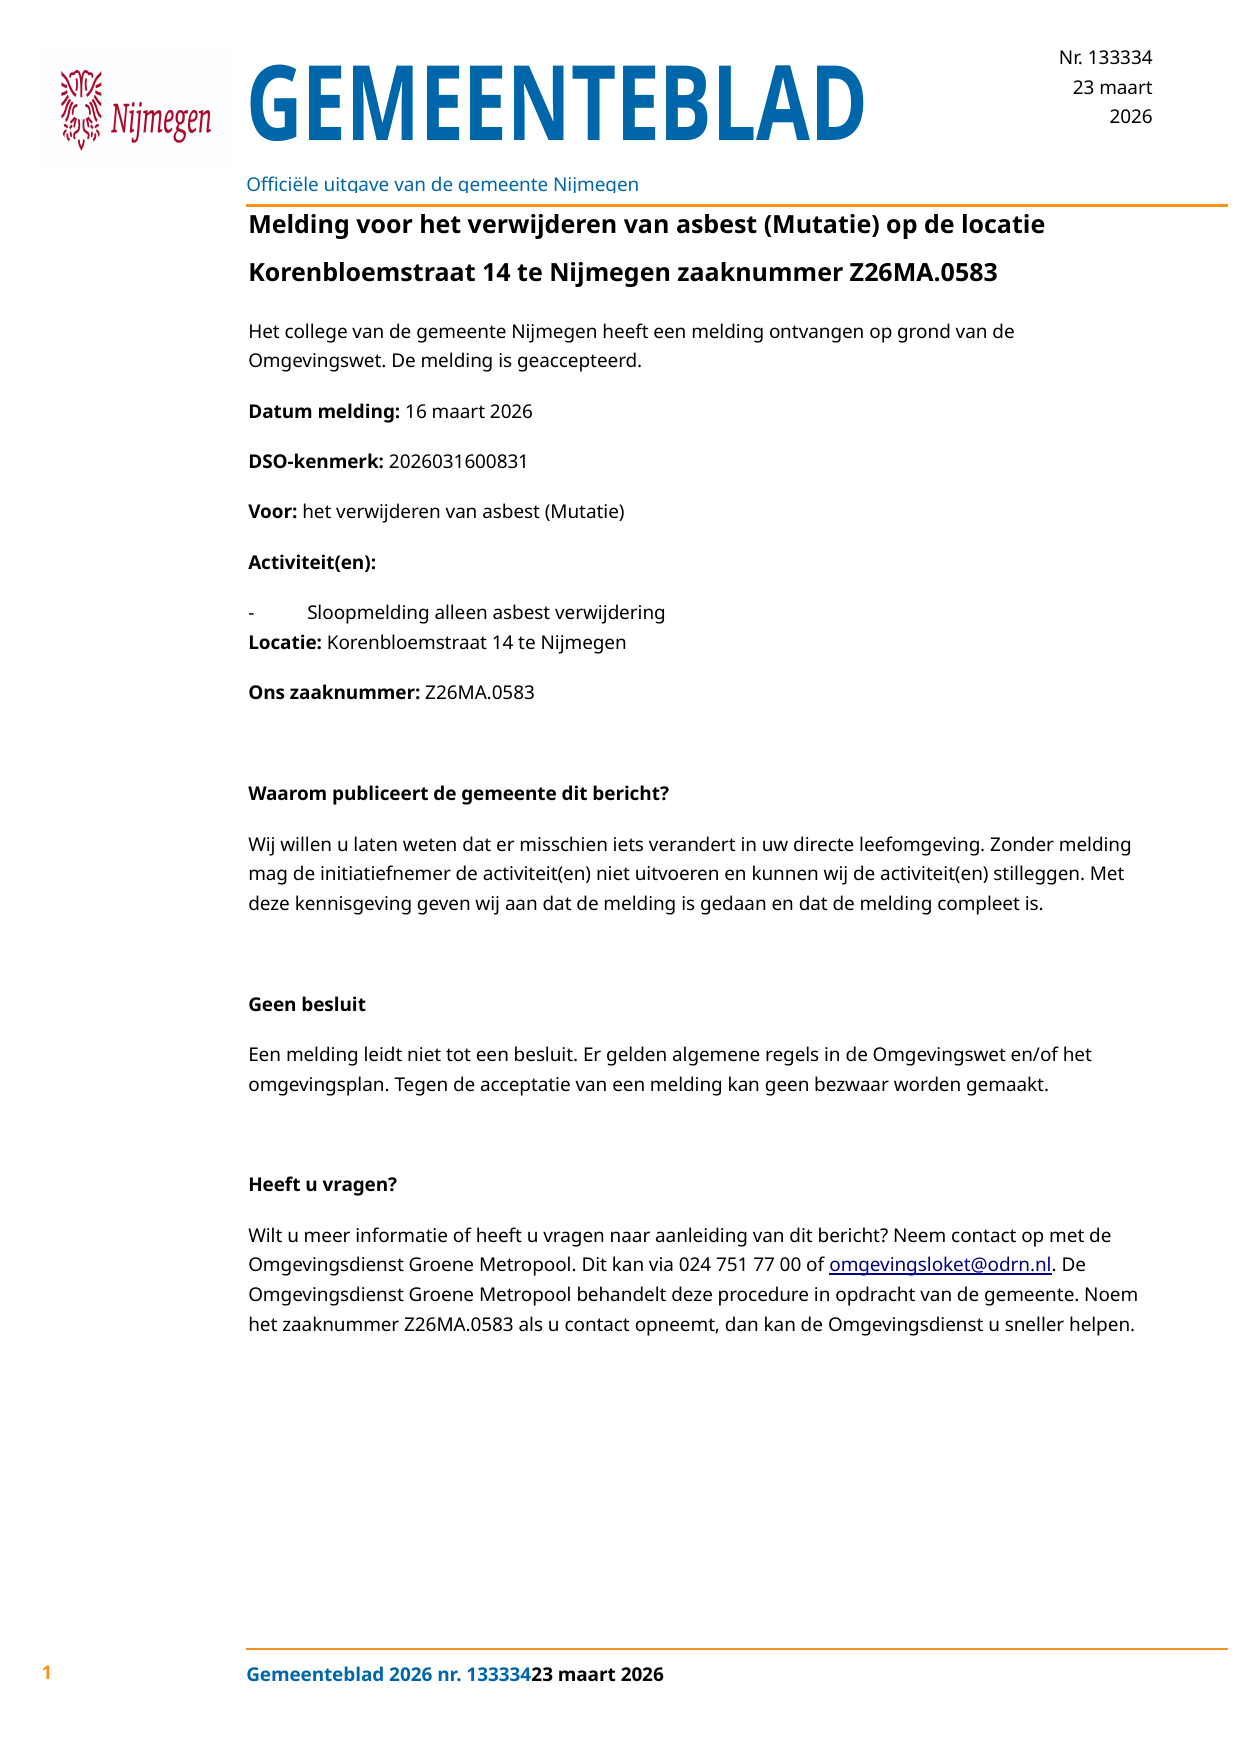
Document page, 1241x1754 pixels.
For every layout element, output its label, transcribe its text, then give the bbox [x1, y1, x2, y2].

text Het college van de gemeente Nijmegen heeft een melding ontvangen op grond van de Omgevingswet. De melding is geaccepteerd. [248, 318, 1152, 373]
text Ons zaaknummer: Z26MA.0583 [248, 679, 1152, 705]
text DSO-kenmerk: 2026031600831 [248, 448, 1152, 474]
text Wij willen u laten weten dat er misschien iets verandert in uw directe leefomgeving. Zonder melding mag de initiatiefnemer de activiteit(en) niet uitvoeren en kunnen wij de activiteit(en) stilleggen. Met deze kennisgeving geven wij aan dat de melding is gedaan en dat de melding compleet is. [248, 831, 1152, 916]
picture [41, 47, 231, 172]
text Een melding leidt niet tot een besluit. Er gelden algemene regels in de Omgevingswet en/of het omgevingsplan. Tegen de acceptatie van een melding kan geen bezwaar worden gemaakt. [248, 1041, 1152, 1097]
text Melding voor het verwijderen van asbest (Mutatie) op de locatie Korenbloemstraat 14 te Nijmegen zaaknummer Z26MA.0583 [248, 207, 1152, 288]
text Voor: het verwijderen van asbest (Mutatie) [248, 499, 1152, 524]
text Waarom publiceert de gemeente dit bericht? [248, 780, 1152, 806]
text Heeft u vragen? [248, 1172, 1152, 1197]
text Datum melding: 16 maart 2026 [248, 398, 1152, 424]
list Sloopmelding alleen asbest verwijdering [248, 599, 1152, 625]
text Locatie: Korenbloemstraat 14 te Nijmegen [248, 629, 1152, 655]
text Activiteit(en): [248, 549, 1152, 575]
text Geen besluit [248, 991, 1152, 1017]
text Wilt u meer informatie of heeft u vragen naar aanleiding van dit bericht? Neem contact op met de Omgevingsdienst Groene Metropool. Dit kan via 024 751 77 00 of omgevingsloket@odrn.nl. De Omgevingsdienst Groene Metropool behandelt deze procedure in opdracht van de gemeente. Noem het zaaknummer Z26MA.0583 als u contact opneemt, dan kan de Omgevingsdienst u sneller helpen. [248, 1222, 1152, 1337]
